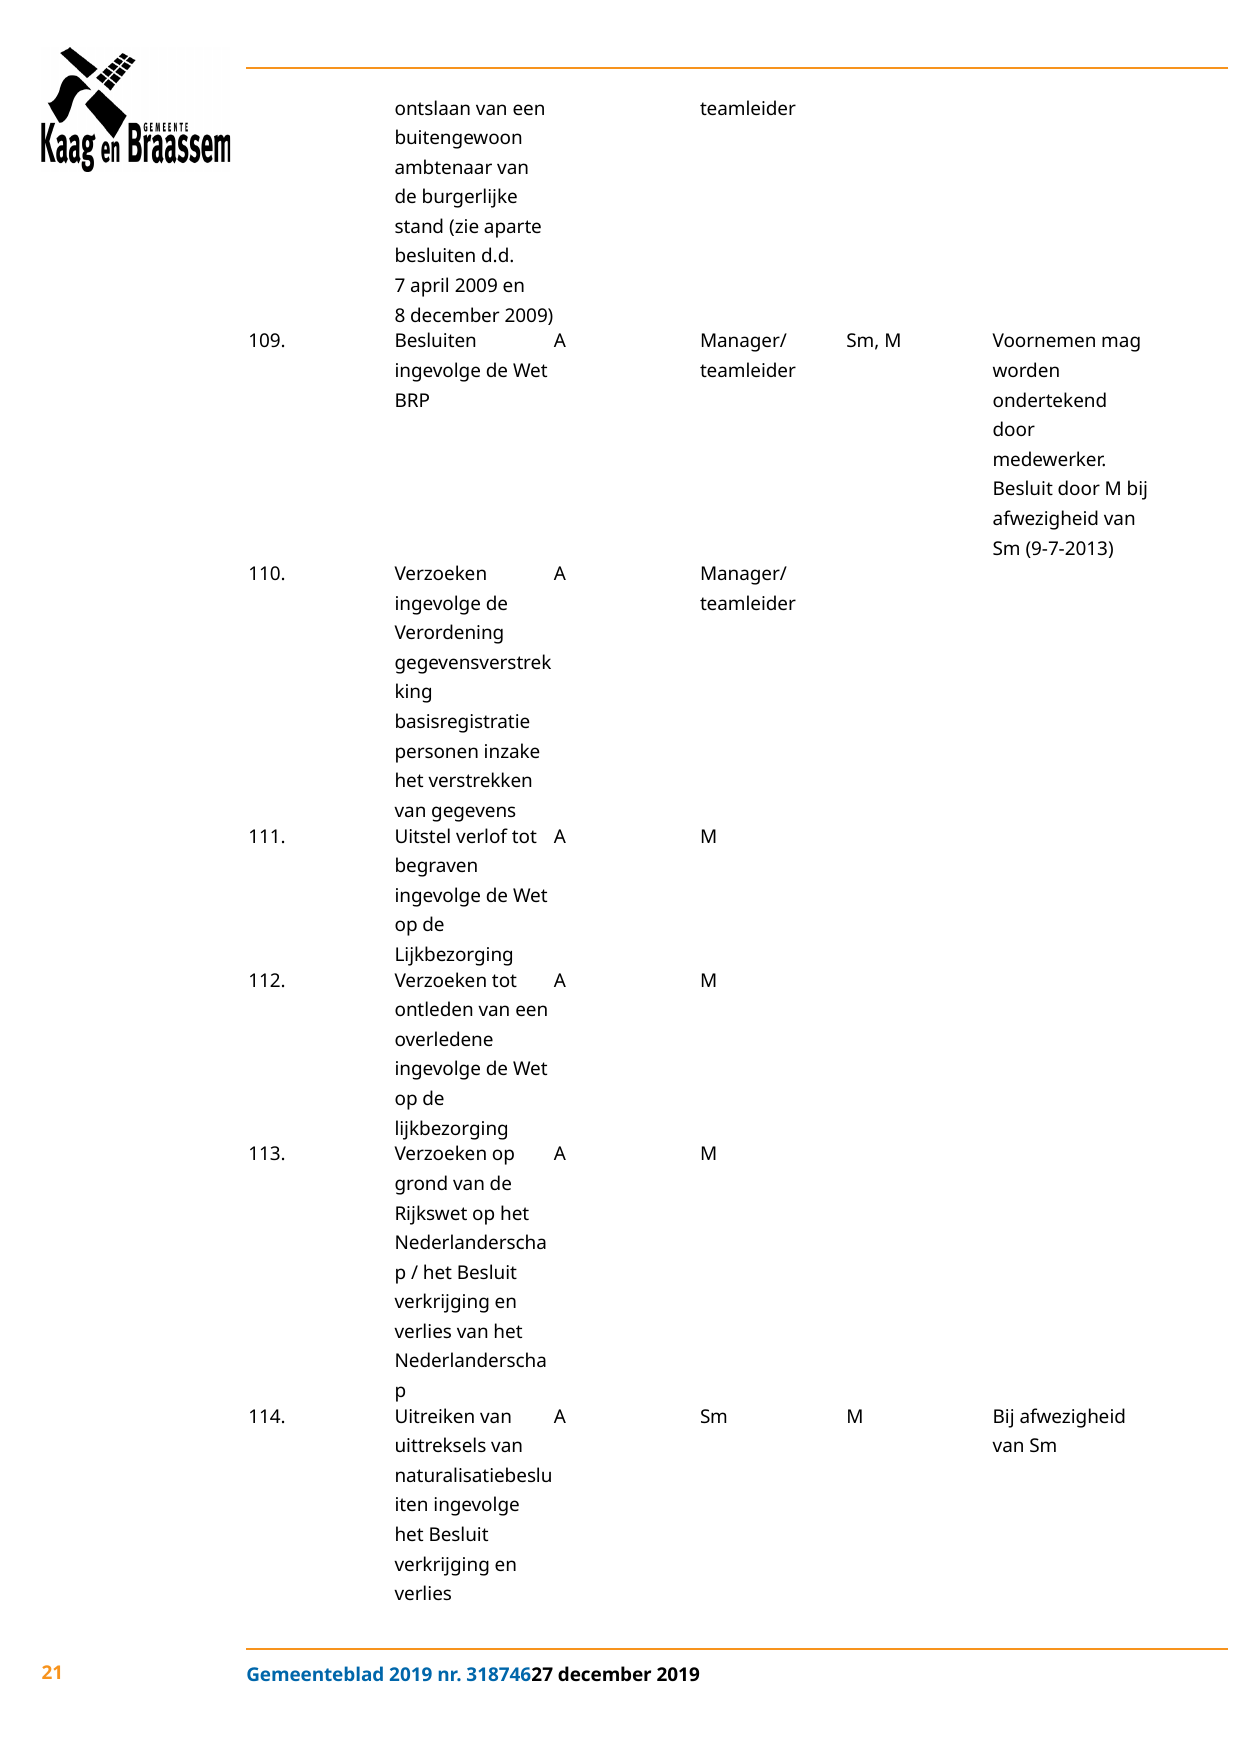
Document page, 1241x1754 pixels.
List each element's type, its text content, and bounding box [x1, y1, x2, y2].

table_cell [993, 967, 1152, 1141]
table_cell [248, 95, 394, 328]
table_cell 109. [248, 328, 394, 560]
table_cell [993, 1141, 1152, 1403]
table_cell M [700, 823, 846, 967]
table_cell Sm, M [846, 328, 992, 560]
table_cell M [700, 1141, 846, 1403]
table_cell [846, 967, 992, 1141]
table_cell [993, 823, 1152, 967]
table_cell A [554, 967, 700, 1141]
table_cell [846, 560, 992, 823]
table_cell [846, 95, 992, 328]
table_cell Bij afwezigheid van Sm [993, 1403, 1152, 1606]
table_cell Besluiten ingevolge de Wet BRP [394, 328, 553, 560]
table_cell [993, 95, 1152, 328]
table_cell [846, 823, 992, 967]
table_cell teamleider [700, 95, 846, 328]
table_cell ontslaan van een buitengewoon ambtenaar van de burgerlijke stand (zie aparte besluiten d.d. 7 april 2009 en 8 december 2009) [394, 95, 553, 328]
table_cell 111. [248, 823, 394, 967]
table_cell Voornemen mag worden ondertekend door medewerker. Besluit door M bij afwezigheid van Sm (9-7-2013) [993, 328, 1152, 560]
table_cell Manager/ teamleider [700, 328, 846, 560]
table_cell A [554, 1141, 700, 1403]
table_cell Uitstel verlof tot begraven ingevolge de Wet op de Lijkbezorging [394, 823, 553, 967]
table_cell Verzoeken tot ontleden van een overledene ingevolge de Wet op de lijkbezorging [394, 967, 553, 1141]
table_cell 112. [248, 967, 394, 1141]
table_cell A [554, 328, 700, 560]
table_cell M [700, 967, 846, 1141]
table_cell A [554, 823, 700, 967]
table_cell [993, 560, 1152, 823]
picture [41, 47, 231, 172]
table_cell Manager/ teamleider [700, 560, 846, 823]
table_cell Verzoeken op grond van de Rijkswet op het Nederlanderschap / het Besluit verkrijging en verlies van het Nederlanderschap [394, 1141, 553, 1403]
table_cell 110. [248, 560, 394, 823]
table_cell A [554, 560, 700, 823]
table_cell M [846, 1403, 992, 1606]
table_cell 113. [248, 1141, 394, 1403]
table_cell Verzoeken ingevolge de Verordening gegevensverstrekking basisregistratie personen inzake het verstrekken van gegevens [394, 560, 553, 823]
table_cell [554, 95, 700, 328]
table_cell Uitreiken van uittreksels van naturalisatiebesluiten ingevolge het Besluit verkrijging en verlies [394, 1403, 553, 1606]
table_cell A [554, 1403, 700, 1606]
table_cell 114. [248, 1403, 394, 1606]
table_cell Sm [700, 1403, 846, 1606]
table_cell [846, 1141, 992, 1403]
